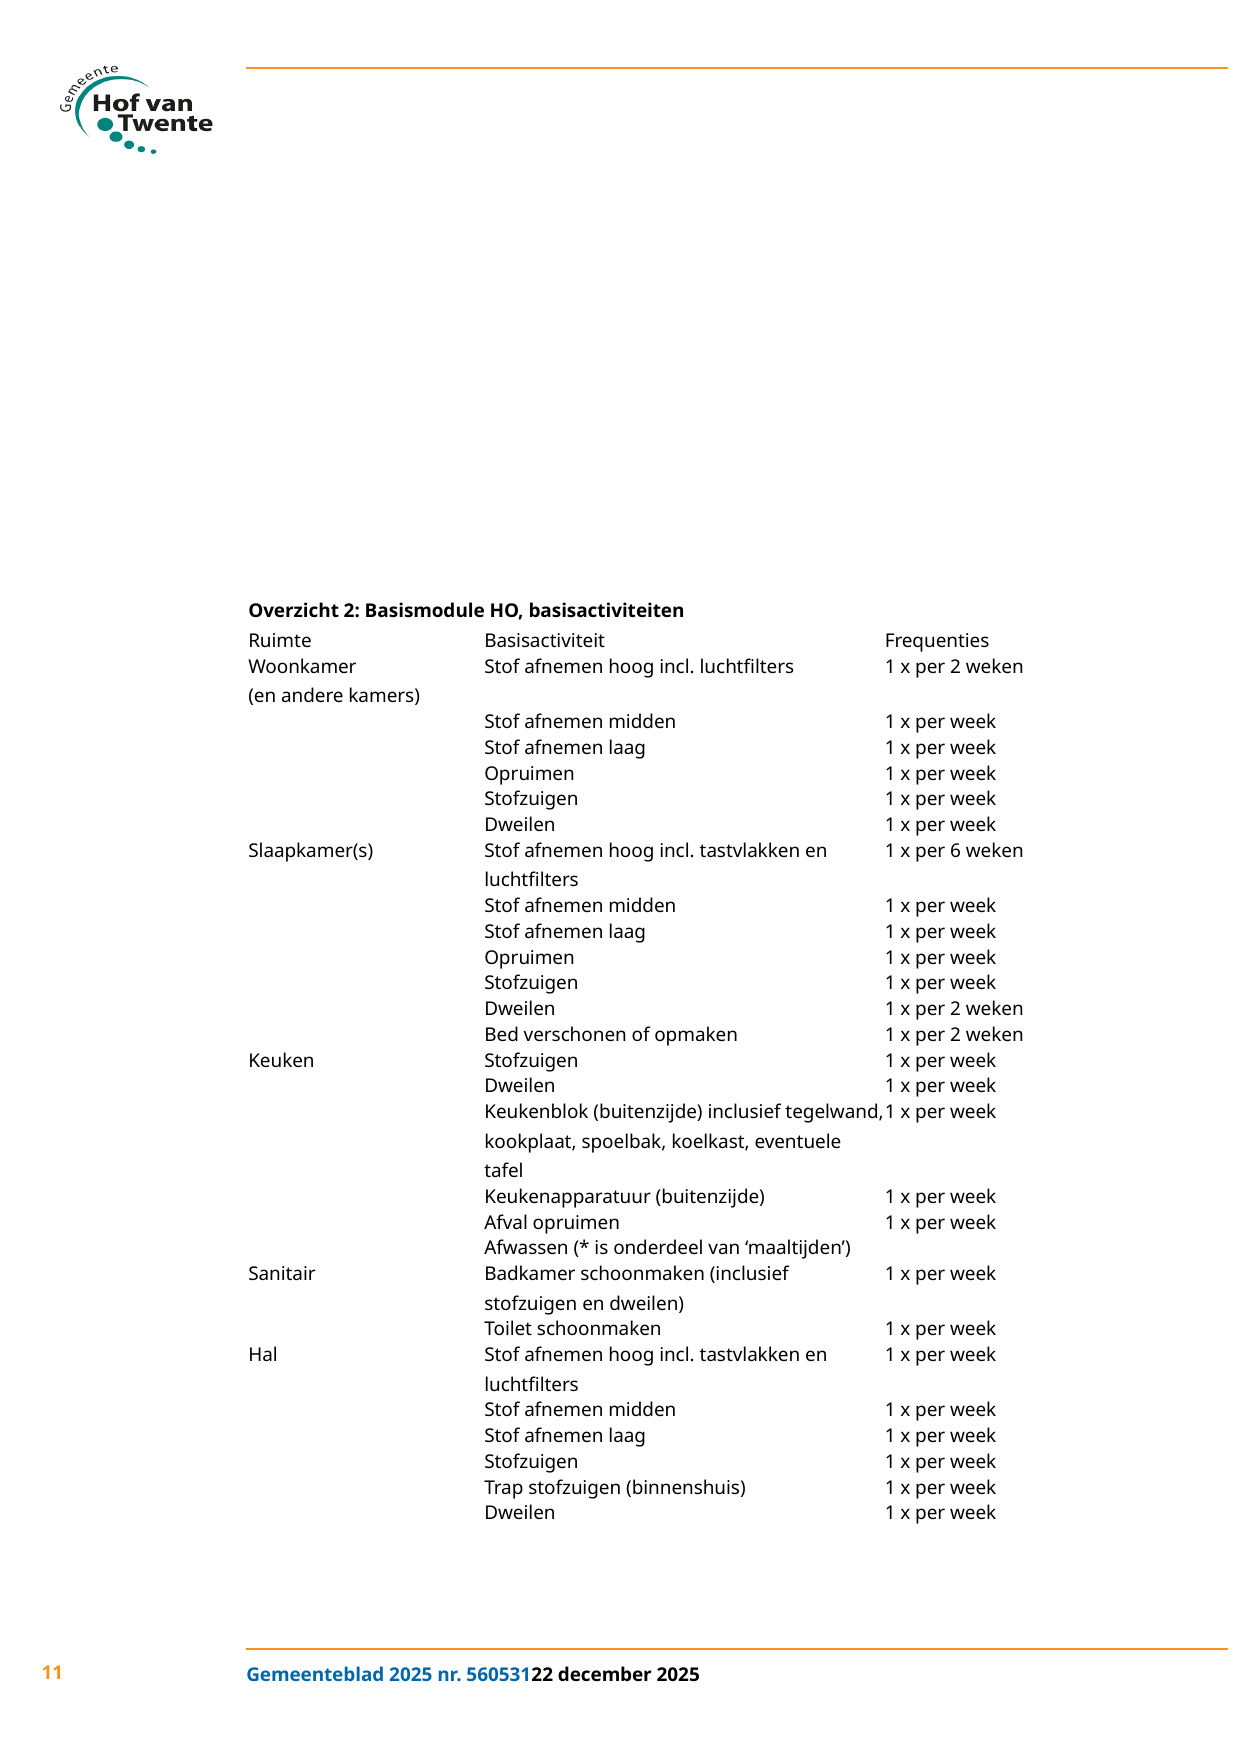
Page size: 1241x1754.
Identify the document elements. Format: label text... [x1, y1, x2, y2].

table_cell [248, 918, 484, 944]
table_cell Bed verschonen of opmaken [484, 1021, 884, 1047]
table_header Basisactiviteit [484, 628, 884, 653]
table_cell Stofzuigen [484, 1448, 884, 1474]
table_cell Dweilen [484, 1073, 884, 1098]
text Overzicht 2: Basismodule HO, basisactiviteiten [248, 598, 1152, 623]
table_cell 1 x per week [885, 1500, 1152, 1525]
table_cell Stof afnemen midden [484, 1397, 884, 1422]
table_cell [248, 1183, 484, 1209]
table_cell [248, 760, 484, 786]
table_cell 1 x per week [885, 1397, 1152, 1422]
table_cell Toilet schoonmaken [484, 1316, 884, 1341]
table_cell [885, 1235, 1152, 1260]
table_cell [248, 1235, 484, 1260]
table_cell 1 x per 2 weken [885, 653, 1152, 708]
table_cell 1 x per 2 weken [885, 995, 1152, 1021]
table_cell Dweilen [484, 1500, 884, 1525]
table_cell Trap stofzuigen (binnenshuis) [484, 1474, 884, 1499]
table_cell [248, 734, 484, 760]
table_cell Stof afnemen hoog incl. tastvlakken en luchtfilters [484, 1341, 884, 1397]
table_cell [248, 1073, 484, 1098]
table_cell Woonkamer (en andere kamers) [248, 653, 484, 708]
table_cell [248, 1397, 484, 1422]
table_cell 1 x per week [885, 1448, 1152, 1474]
table_cell [248, 811, 484, 837]
table_cell [248, 786, 484, 811]
table_cell 1 x per week [885, 970, 1152, 995]
table_cell Stof afnemen hoog incl. luchtfilters [484, 653, 884, 708]
table_cell Stof afnemen laag [484, 918, 884, 944]
table_cell Hal [248, 1341, 484, 1397]
table_cell Sanitair [248, 1260, 484, 1316]
table_cell 1 x per week [885, 944, 1152, 969]
table_cell 1 x per week [885, 734, 1152, 760]
table_cell Badkamer schoonmaken (inclusief stofzuigen en dweilen) [484, 1260, 884, 1316]
picture [41, 47, 231, 172]
table_cell [248, 1098, 484, 1183]
table_cell Stof afnemen laag [484, 734, 884, 760]
table_cell 1 x per 6 weken [885, 837, 1152, 892]
table_cell Opruimen [484, 944, 884, 969]
table_cell 1 x per week [885, 1183, 1152, 1209]
table_cell Dweilen [484, 995, 884, 1021]
table_cell Afval opruimen [484, 1209, 884, 1234]
table_cell [248, 1448, 484, 1474]
table_cell [248, 1500, 484, 1525]
table_cell Stofzuigen [484, 1047, 884, 1072]
table_cell [248, 995, 484, 1021]
table_cell 1 x per week [885, 893, 1152, 918]
table_cell Stofzuigen [484, 970, 884, 995]
table_cell Stof afnemen hoog incl. tastvlakken en luchtfilters [484, 837, 884, 892]
table_cell 1 x per week [885, 1098, 1152, 1183]
table_cell 1 x per 2 weken [885, 1021, 1152, 1047]
table_cell Opruimen [484, 760, 884, 786]
table_cell [248, 1209, 484, 1234]
table_cell Keukenblok (buitenzijde) inclusief tegelwand, kookplaat, spoelbak, koelkast, eventuele tafel [484, 1098, 884, 1183]
table_cell Keuken [248, 1047, 484, 1072]
table_cell Stof afnemen midden [484, 893, 884, 918]
table_cell [248, 1316, 484, 1341]
table_cell 1 x per week [885, 918, 1152, 944]
table_cell [248, 1423, 484, 1448]
table_cell Dweilen [484, 811, 884, 837]
table_cell 1 x per week [885, 1316, 1152, 1341]
table_cell 1 x per week [885, 1423, 1152, 1448]
table_cell Afwassen (* is onderdeel van ‘maaltijden’) [484, 1235, 884, 1260]
table_cell [248, 1021, 484, 1047]
table_cell 1 x per week [885, 1047, 1152, 1072]
table_cell [248, 893, 484, 918]
table_cell [248, 944, 484, 969]
table_cell 1 x per week [885, 811, 1152, 837]
table_cell 1 x per week [885, 1341, 1152, 1397]
table_cell 1 x per week [885, 1073, 1152, 1098]
table_cell 1 x per week [885, 1209, 1152, 1234]
table_header Ruimte [248, 628, 484, 653]
table_cell 1 x per week [885, 709, 1152, 734]
table_cell [248, 970, 484, 995]
table_cell Stof afnemen laag [484, 1423, 884, 1448]
table_cell 1 x per week [885, 786, 1152, 811]
table_cell 1 x per week [885, 1474, 1152, 1499]
table_cell Stof afnemen midden [484, 709, 884, 734]
table_cell [248, 709, 484, 734]
table_cell Keukenapparatuur (buitenzijde) [484, 1183, 884, 1209]
table_cell [248, 1474, 484, 1499]
table_cell Slaapkamer(s) [248, 837, 484, 892]
table_cell 1 x per week [885, 1260, 1152, 1316]
table_cell Stofzuigen [484, 786, 884, 811]
table_header Frequenties [885, 628, 1152, 653]
table_cell 1 x per week [885, 760, 1152, 786]
